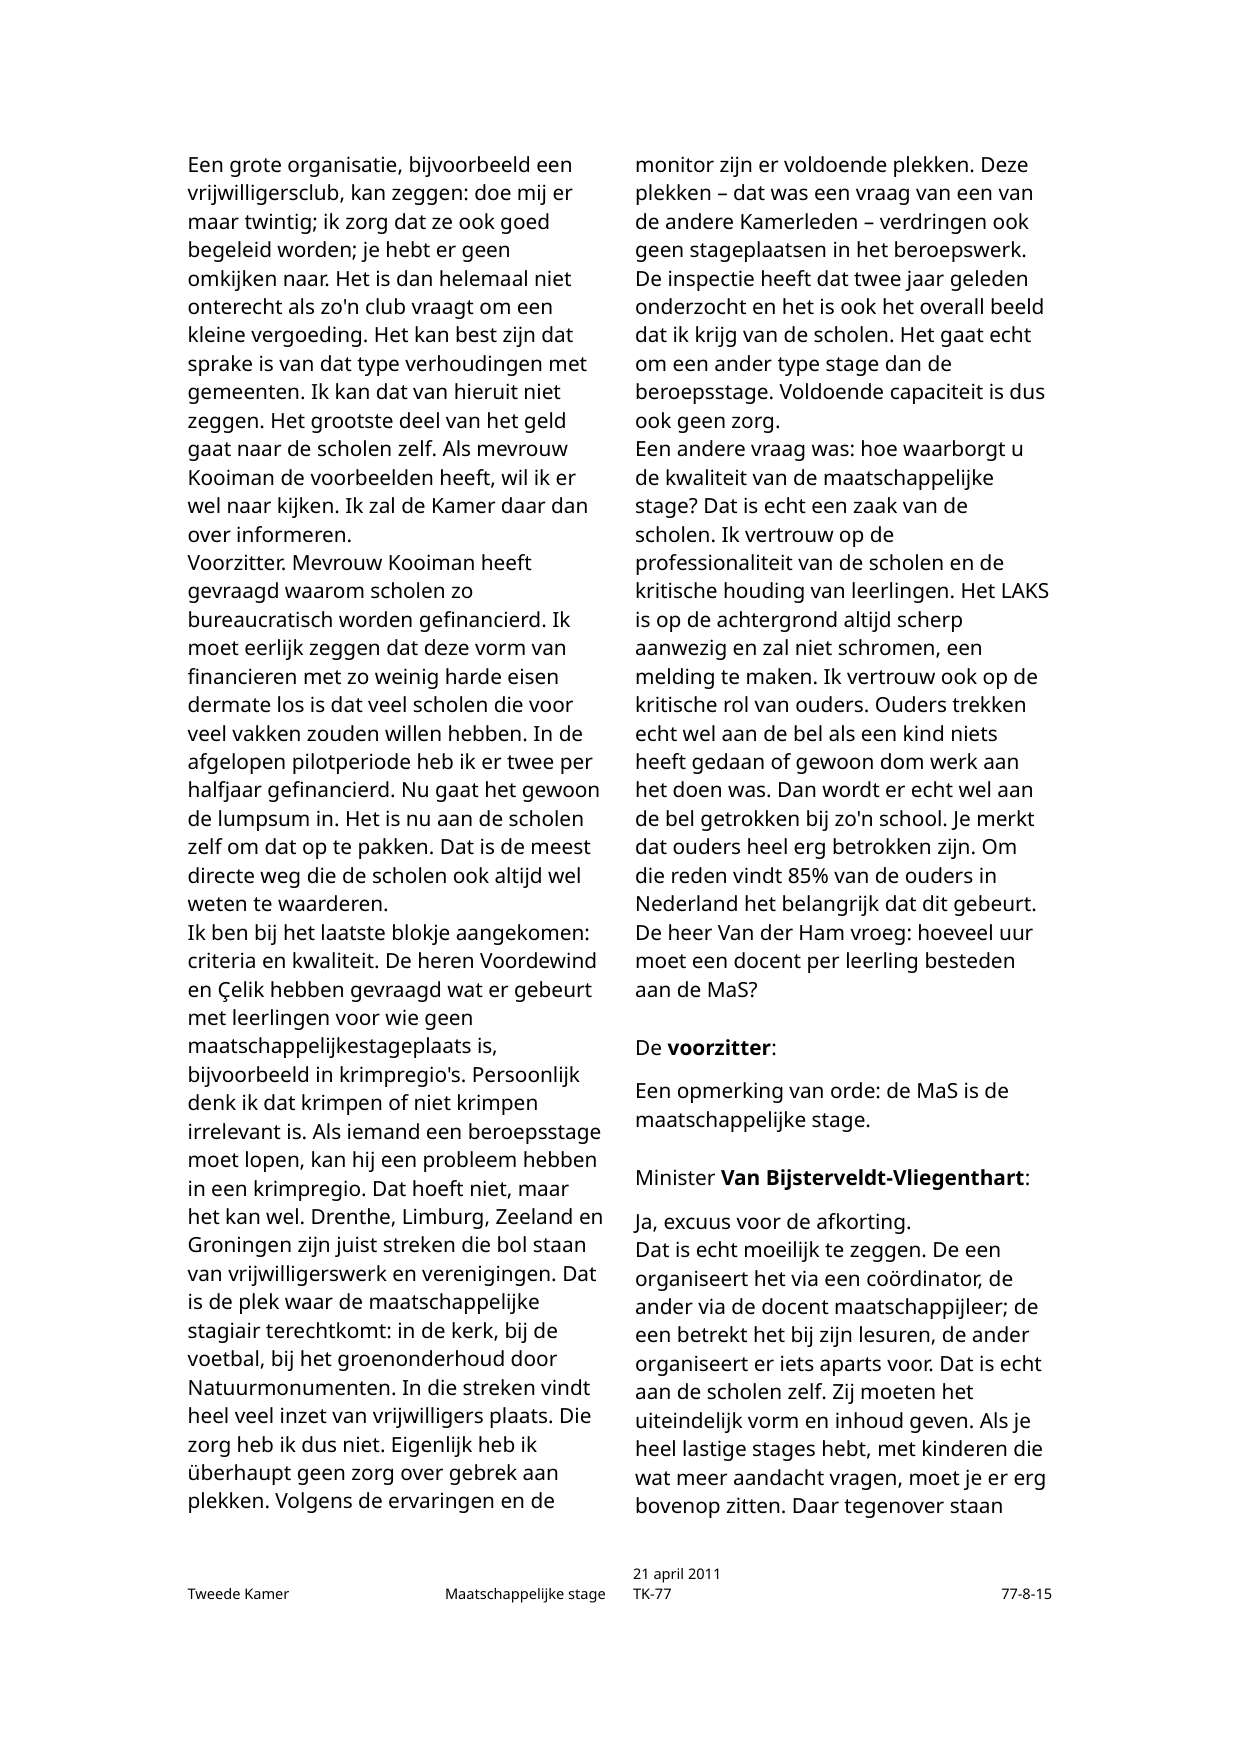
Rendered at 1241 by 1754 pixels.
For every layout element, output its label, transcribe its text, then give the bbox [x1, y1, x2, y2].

text Ik ben bij het laatste blokje aangekomen: criteria en kwaliteit. De heren Voordewind en Çelik hebben gevraagd wat er gebeurt met leerlingen voor wie geen maatschappelijkestageplaats is, bijvoorbeeld in krimpregio's. Persoonlijk denk ik dat krimpen of niet krimpen irrelevant is. Als iemand een beroepsstage moet lopen, kan hij een probleem hebben in een krimpregio. Dat hoeft niet, maar het kan wel. Drenthe, Limburg, Zeeland en Groningen zijn juist streken die bol staan van vrijwilligerswerk en verenigingen. Dat is de plek waar de maatschappelijke stagiair terechtkomt: in de kerk, bij de voetbal, bij het groenonderhoud door Natuurmonumenten. In die streken vindt heel veel inzet van vrijwilligers plaats. Die zorg heb ik dus niet. Eigenlijk heb ik überhaupt geen zorg over gebrek aan plekken. Volgens de ervaringen en de [187, 918, 605, 1515]
text monitor zijn er voldoende plekken. Deze plekken – dat was een vraag van een van de andere Kamerleden – verdringen ook geen stageplaatsen in het beroepswerk. De inspectie heeft dat twee jaar geleden onderzocht en het is ook het overall beeld dat ik krijg van de scholen. Het gaat echt om een ander type stage dan de beroepsstage. Voldoende capaciteit is dus ook geen zorg. [635, 150, 1053, 434]
text Een opmerking van orde: de MaS is de maatschappelijke stage. [635, 1077, 1053, 1133]
text Voorzitter. Mevrouw Kooiman heeft gevraagd waarom scholen zo bureaucratisch worden gefinancierd. Ik moet eerlijk zeggen dat deze vorm van financieren met zo weinig harde eisen dermate los is dat veel scholen die voor veel vakken zouden willen hebben. In de afgelopen pilotperiode heb ik er twee per halfjaar gefinancierd. Nu gaat het gewoon de lumpsum in. Het is nu aan de scholen zelf om dat op te pakken. Dat is de meest directe weg die de scholen ook altijd wel weten te waarderen. [187, 548, 605, 918]
text Minister Van Bijsterveldt-Vliegenthart: [635, 1163, 1053, 1192]
text Een grote organisatie, bijvoorbeeld een vrijwilligersclub, kan zeggen: doe mij er maar twintig; ik zorg dat ze ook goed begeleid worden; je hebt er geen omkijken naar. Het is dan helemaal niet onterecht als zo'n club vraagt om een kleine vergoeding. Het kan best zijn dat sprake is van dat type verhoudingen met gemeenten. Ik kan dat van hieruit niet zeggen. Het grootste deel van het geld gaat naar de scholen zelf. Als mevrouw Kooiman de voorbeelden heeft, wil ik er wel naar kijken. Ik zal de Kamer daar dan over informeren. [187, 150, 605, 548]
text Dat is echt moeilijk te zeggen. De een organiseert het via een coördinator, de ander via de docent maatschappijleer; de een betrekt het bij zijn lesuren, de ander organiseert er iets aparts voor. Dat is echt aan de scholen zelf. Zij moeten het uiteindelijk vorm en inhoud geven. Als je heel lastige stages hebt, met kinderen die wat meer aandacht vragen, moet je er erg bovenop zitten. Daar tegenover staan [635, 1235, 1053, 1520]
text Een andere vraag was: hoe waarborgt u de kwaliteit van de maatschappelijke stage? Dat is echt een zaak van de scholen. Ik vertrouw op de professionaliteit van de scholen en de kritische houding van leerlingen. Het LAKS is op de achtergrond altijd scherp aanwezig en zal niet schromen, een melding te maken. Ik vertrouw ook op de kritische rol van ouders. Ouders trekken echt wel aan de bel als een kind niets heeft gedaan of gewoon dom werk aan het doen was. Dan wordt er echt wel aan de bel getrokken bij zo'n school. Je merkt dat ouders heel erg betrokken zijn. Om die reden vindt 85% van de ouders in Nederland het belangrijk dat dit gebeurt. [635, 434, 1053, 918]
text De voorzitter: [635, 1033, 1053, 1062]
text Ja, excuus voor de afkorting. [635, 1207, 1053, 1235]
text De heer Van der Ham vroeg: hoeveel uur moet een docent per leerling besteden aan de MaS? [635, 918, 1053, 1003]
